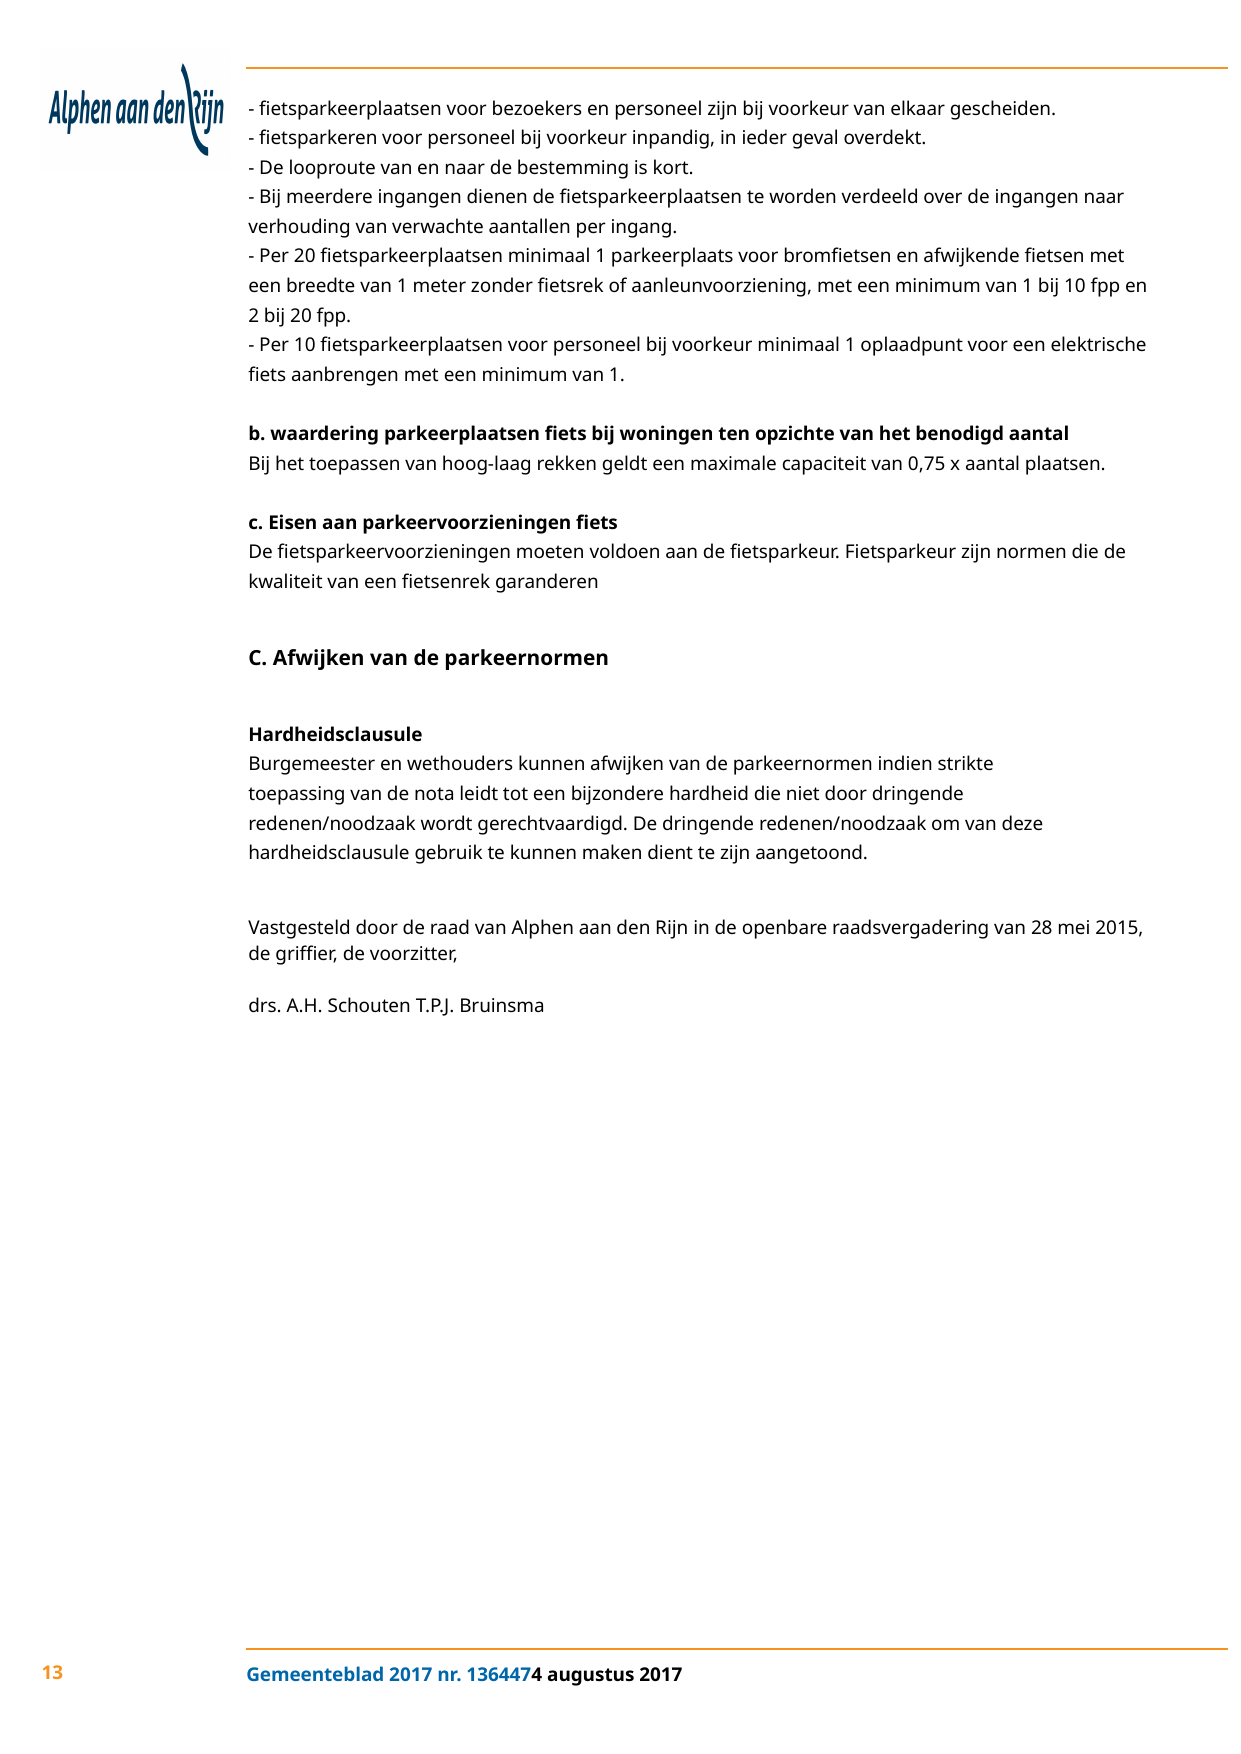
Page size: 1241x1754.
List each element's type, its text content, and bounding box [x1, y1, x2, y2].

text Vastgesteld door de raad van Alphen aan den Rijn in de openbare raadsvergadering van 28 mei 2015, [248, 914, 1152, 940]
text de griffier, de voorzitter, [248, 940, 1152, 966]
text Burgemeester en wethouders kunnen afwijken van de parkeernormen indien strikte [248, 751, 1152, 776]
text - Bij meerdere ingangen dienen de fietsparkeerplaatsen te worden verdeeld over de ingangen naar verhouding van verwachte aantallen per ingang. [248, 183, 1152, 239]
text C. Afwijken van de parkeernormen [248, 643, 1152, 672]
text b. waardering parkeerplaatsen fiets bij woningen ten opzichte van het benodigd aantal [248, 420, 1152, 446]
text De fietsparkeervoorzieningen moeten voldoen aan de fietsparkeur. Fietsparkeur zijn normen die de kwaliteit van een fietsenrek garanderen [248, 538, 1152, 594]
text toepassing van de nota leidt tot een bijzondere hardheid die niet door dringende [248, 780, 1152, 806]
text redenen/noodzaak wordt gerechtvaardigd. De dringende redenen/noodzaak om van deze hardheidsclausule gebruik te kunnen maken dient te zijn aangetoond. [248, 810, 1152, 865]
picture [41, 47, 231, 172]
text - Per 20 fietsparkeerplaatsen minimaal 1 parkeerplaats voor bromfietsen en afwijkende fietsen met een breedte van 1 meter zonder fietsrek of aanleunvoorziening, met een minimum van 1 bij 10 fpp en 2 bij 20 fpp. [248, 243, 1152, 328]
text - fietsparkeerplaatsen voor bezoekers en personeel zijn bij voorkeur van elkaar gescheiden. [248, 95, 1152, 121]
text - fietsparkeren voor personeel bij voorkeur inpandig, in ieder geval overdekt. [248, 124, 1152, 150]
text - De looproute van en naar de bestemming is kort. [248, 154, 1152, 180]
text drs. A.H. Schouten T.P.J. Bruinsma [248, 992, 1152, 1017]
text - Per 10 fietsparkeerplaatsen voor personeel bij voorkeur minimaal 1 oplaadpunt voor een elektrische fiets aanbrengen met een minimum van 1. [248, 331, 1152, 387]
text Hardheidsclausule [248, 721, 1152, 747]
text Bij het toepassen van hoog-laag rekken geldt een maximale capaciteit van 0,75 x aantal plaatsen. [248, 450, 1152, 476]
text c. Eisen aan parkeervoorzieningen fiets [248, 509, 1152, 535]
